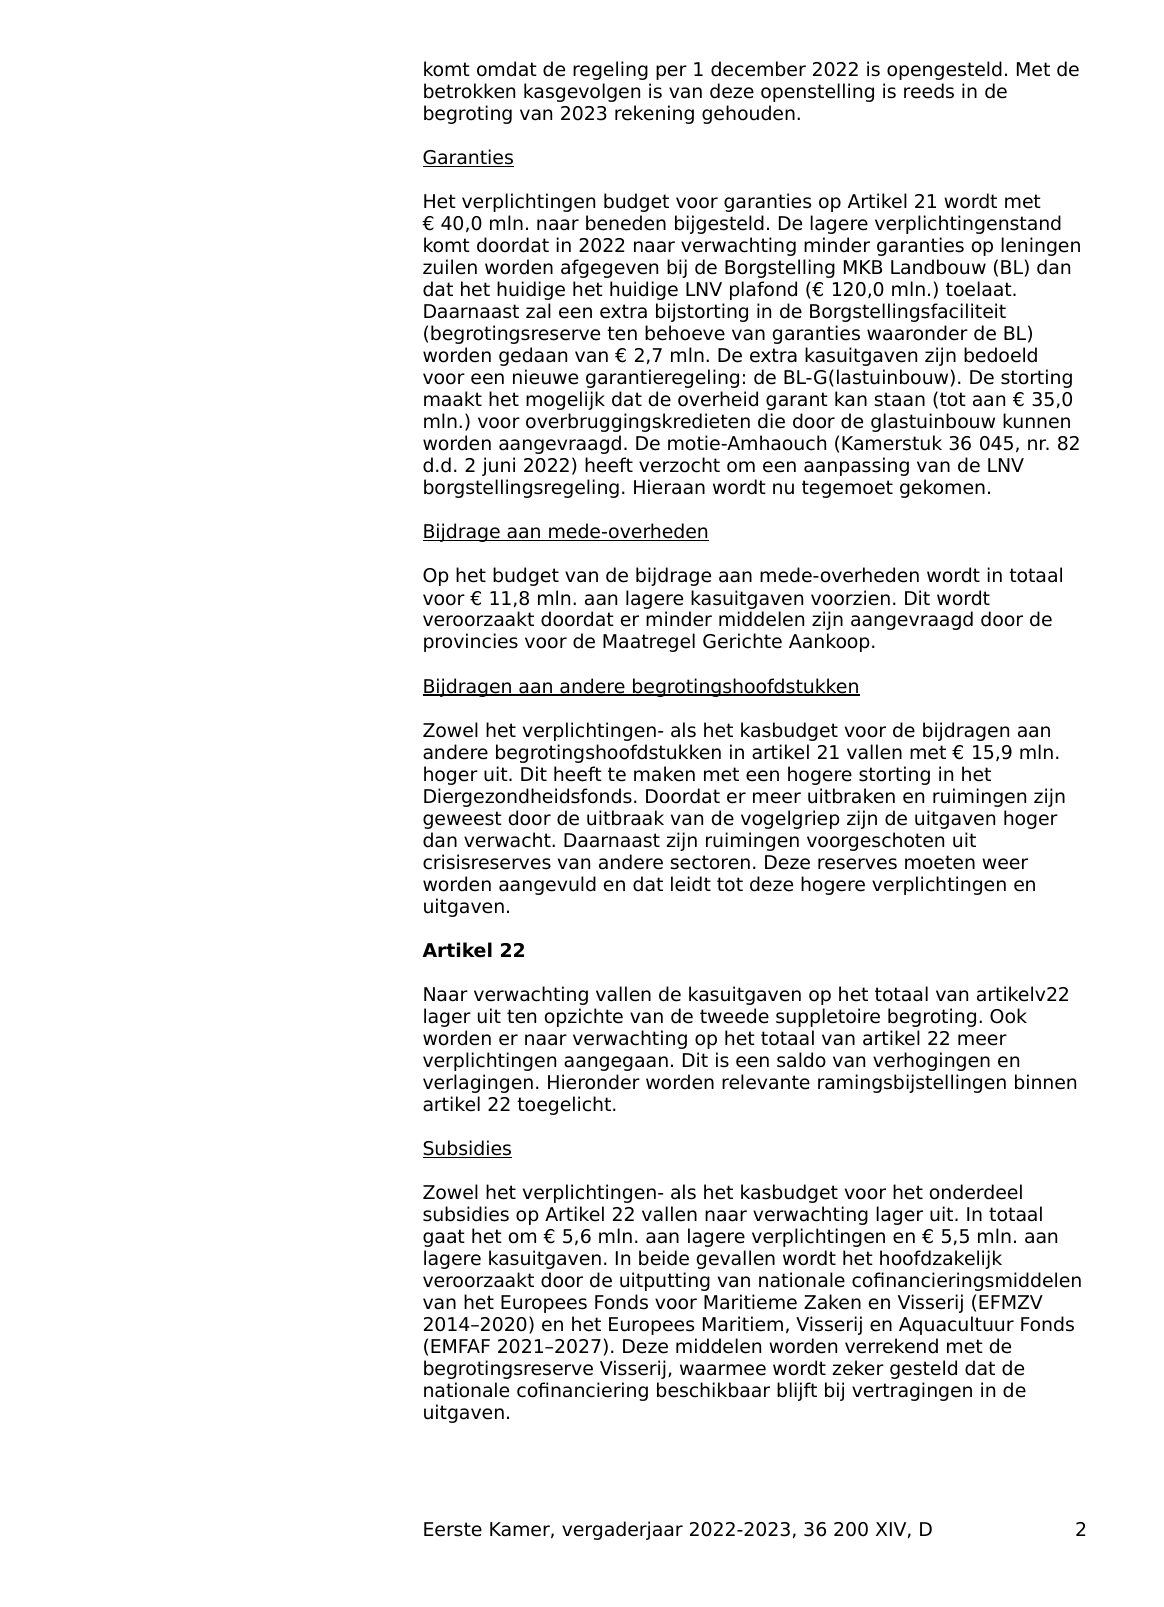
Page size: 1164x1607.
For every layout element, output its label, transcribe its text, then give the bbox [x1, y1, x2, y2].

subtitle Subsidies [422, 1138, 1087, 1160]
subtitle Bijdragen aan andere begrotingshoofdstukken [422, 676, 1087, 697]
subtitle Artikel 22 [422, 940, 1087, 962]
subtitle Bijdrage aan mede-overheden [422, 521, 1087, 543]
subtitle Garanties [422, 147, 1087, 169]
text Daarnaast zal een extra bijstorting in de Borgstellingsfaciliteit (begrotingsreserve ten behoeve van garanties waaronder de BL) worden gedaan van € 2,7 mln. De extra kasuitgaven zijn bedoeld voor een nieuwe garantieregeling: de BL-G(lastuinbouw). De storting maakt het mogelijk dat de overheid garant kan staan (tot aan € 35,0 mln.) voor overbruggingskredieten die door de glastuinbouw kunnen worden aangevraagd. De motie-Amhaouch (Kamerstuk 36 045, nr. 82 d.d. 2 juni 2022) heeft verzocht om een aanpassing van de LNV borgstellingsregeling. Hieraan wordt nu tegemoet gekomen. [422, 301, 1087, 499]
text Zowel het verplichtingen- als het kasbudget voor de bijdragen aan andere begrotingshoofdstukken in artikel 21 vallen met € 15,9 mln. hoger uit. Dit heeft te maken met een hogere storting in het Diergezondheidsfonds. Doordat er meer uitbraken en ruimingen zijn geweest door de uitbraak van de vogelgriep zijn de uitgaven hoger dan verwacht. Daarnaast zijn ruimingen voorgeschoten uit crisisreserves van andere sectoren. Deze reserves moeten weer worden aangevuld en dat leidt tot deze hogere verplichtingen en uitgaven. [422, 720, 1087, 917]
text Zowel het verplichtingen- als het kasbudget voor het onderdeel subsidies op Artikel 22 vallen naar verwachting lager uit. In totaal gaat het om € 5,6 mln. aan lagere verplichtingen en € 5,5 mln. aan lagere kasuitgaven. In beide gevallen wordt het hoofdzakelijk veroorzaakt door de uitputting van nationale cofinancieringsmiddelen van het Europees Fonds voor Maritieme Zaken en Visserij (EFMZV 2014–2020) en het Europees Maritiem, Visserij en Aquacultuur Fonds (EMFAF 2021–2027). Deze middelen worden verrekend met de begrotingsreserve Visserij, waarmee wordt zeker gesteld dat de nationale cofinanciering beschikbaar blijft bij vertragingen in de uitgaven. [422, 1182, 1087, 1424]
text komt omdat de regeling per 1 december 2022 is opengesteld. Met de betrokken kasgevolgen is van deze openstelling is reeds in de begroting van 2023 rekening gehouden. [422, 59, 1087, 125]
text Naar verwachting vallen de kasuitgaven op het totaal van artikelv22 lager uit ten opzichte van de tweede suppletoire begroting. Ook worden er naar verwachting op het totaal van artikel 22 meer verplichtingen aangegaan. Dit is een saldo van verhogingen en verlagingen. Hieronder worden relevante ramingsbijstellingen binnen artikel 22 toegelicht. [422, 984, 1087, 1116]
text Op het budget van de bijdrage aan mede-overheden wordt in totaal voor € 11,8 mln. aan lagere kasuitgaven voorzien. Dit wordt veroorzaakt doordat er minder middelen zijn aangevraagd door de provincies voor de Maatregel Gerichte Aankoop. [422, 565, 1087, 653]
text Het verplichtingen budget voor garanties op Artikel 21 wordt met € 40,0 mln. naar beneden bijgesteld. De lagere verplichtingenstand komt doordat in 2022 naar verwachting minder garanties op leningen zuilen worden afgegeven bij de Borgstelling MKB Landbouw (BL) dan dat het huidige het huidige LNV plafond (€ 120,0 mln.) toelaat. [422, 191, 1087, 301]
